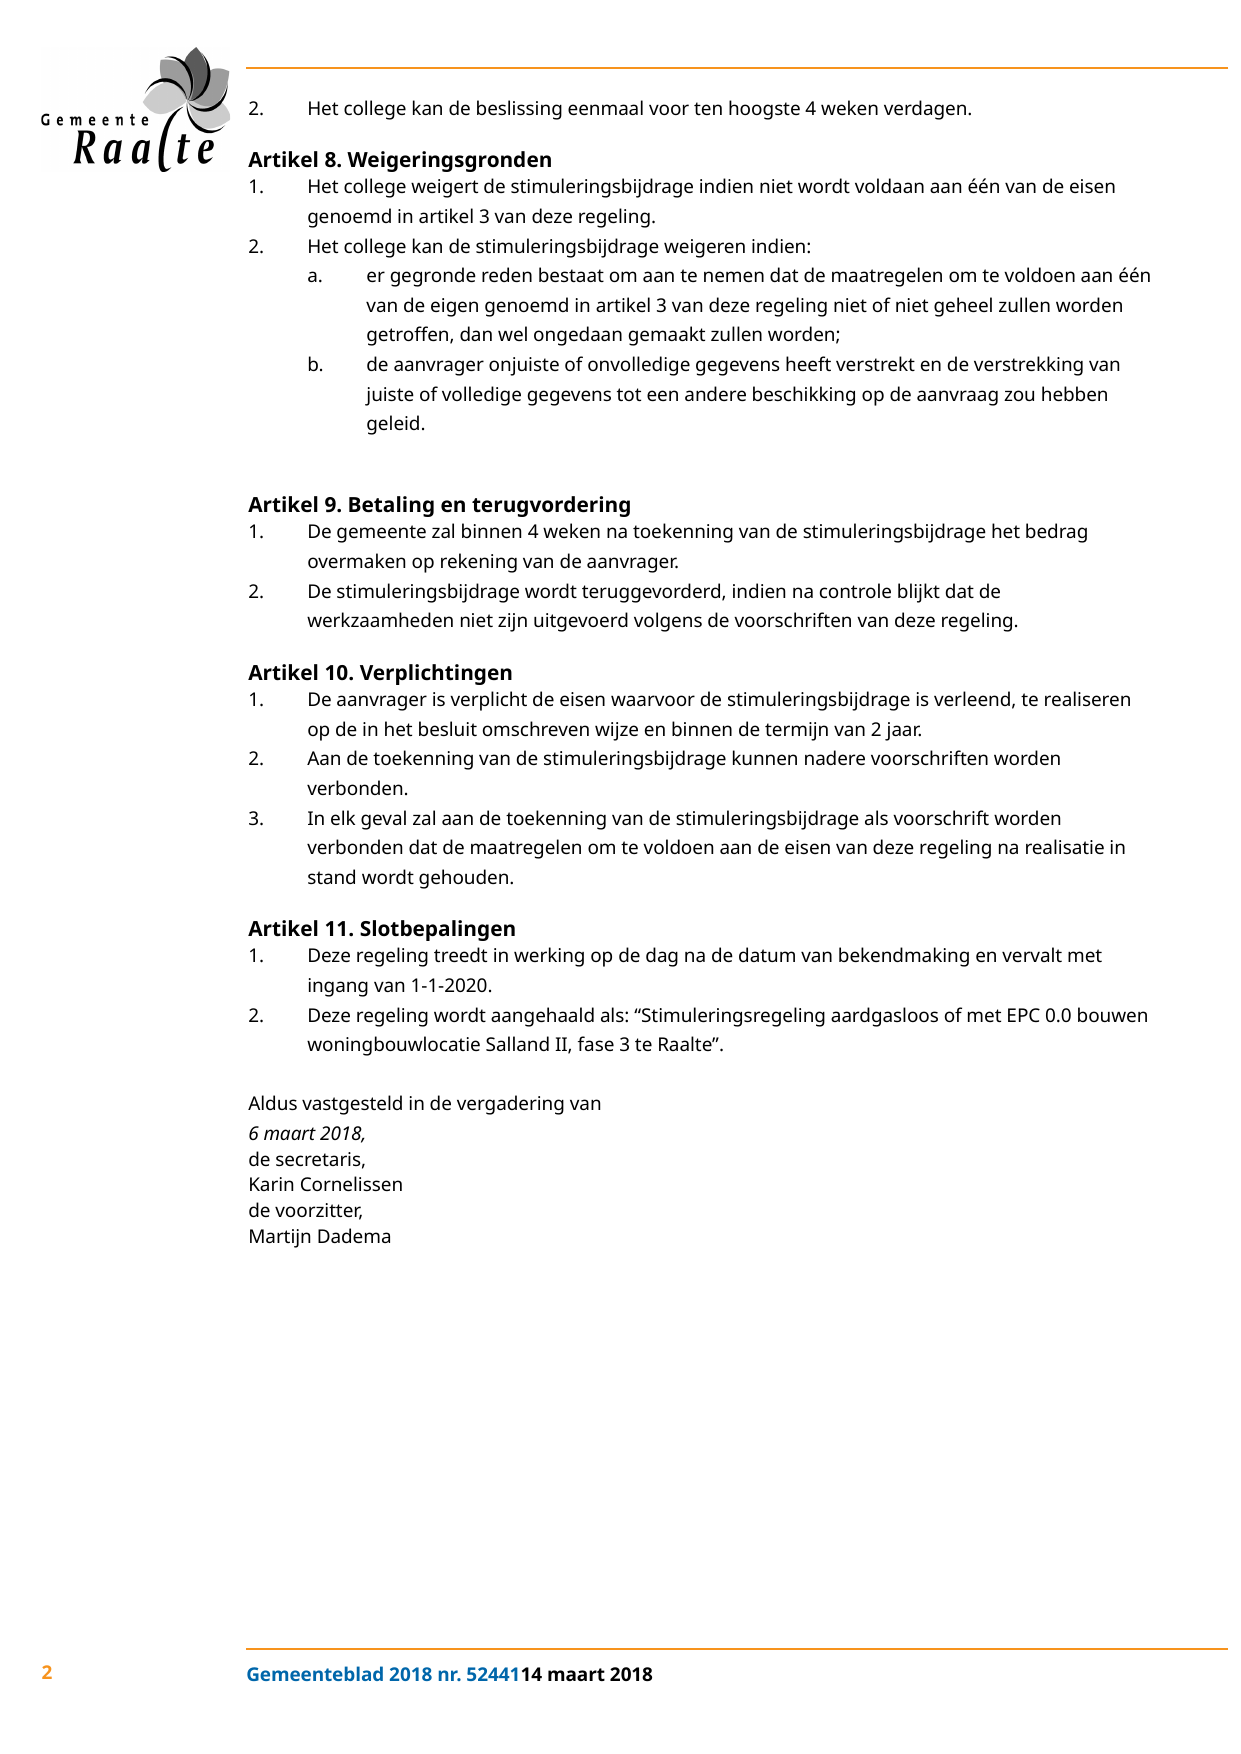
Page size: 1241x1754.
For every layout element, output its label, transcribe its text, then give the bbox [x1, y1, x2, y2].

list In elk geval zal aan de toekenning van de stimuleringsbijdrage als voorschrift worden verbonden dat de maatregelen om te voldoen aan de eisen van deze regeling na realisatie in stand wordt gehouden. [248, 805, 1152, 889]
list De aanvrager is verplicht de eisen waarvoor de stimuleringsbijdrage is verleend, te realiseren op de in het besluit omschreven wijze en binnen de termijn van 2 jaar. [248, 686, 1152, 742]
list Deze regeling wordt aangehaald als: “Stimuleringsregeling aardgasloos of met EPC 0.0 bouwen woningbouwlocatie Salland II, fase 3 te Raalte”. [248, 1002, 1152, 1057]
text Artikel 9. Betaling en terugvordering [248, 490, 1152, 519]
list Deze regeling treedt in werking op de dag na de datum van bekendmaking en vervalt met ingang van 1-1-2020. [248, 943, 1152, 998]
text de secretaris, [248, 1146, 1152, 1172]
text Karin Cornelissen [248, 1172, 1152, 1197]
list Het college kan de stimuleringsbijdrage weigeren indien: [248, 233, 1152, 258]
list Het college weigert de stimuleringsbijdrage indien niet wordt voldaan aan één van de eisen genoemd in artikel 3 van deze regeling. [248, 174, 1152, 229]
list De stimuleringsbijdrage wordt teruggevorderd, indien na controle blijkt dat de werkzaamheden niet zijn uitgevoerd volgens de voorschriften van deze regeling. [248, 578, 1152, 633]
text Artikel 8. Weigeringsgronden [248, 145, 1152, 174]
list er gegronde reden bestaat om aan te nemen dat de maatregelen om te voldoen aan één van de eigen genoemd in artikel 3 van deze regeling niet of niet geheel zullen worden getroffen, dan wel ongedaan gemaakt zullen worden; [307, 262, 1152, 347]
text Artikel 11. Slotbepalingen [248, 914, 1152, 943]
list Aan de toekenning van de stimuleringsbijdrage kunnen nadere voorschriften worden verbonden. [248, 746, 1152, 801]
text de voorzitter, [248, 1197, 1152, 1223]
list De gemeente zal binnen 4 weken na toekenning van de stimuleringsbijdrage het bedrag overmaken op rekening van de aanvrager. [248, 519, 1152, 574]
text Martijn Dadema [248, 1223, 1152, 1249]
list de aanvrager onjuiste of onvolledige gegevens heeft verstrekt en de verstrekking van juiste of volledige gegevens tot een andere beschikking op de aanvraag zou hebben geleid. [307, 351, 1152, 436]
picture [41, 47, 231, 172]
text Artikel 10. Verplichtingen [248, 658, 1152, 686]
list Het college kan de beslissing eenmaal voor ten hoogste 4 weken verdagen. [248, 95, 1152, 121]
text 6 maart 2018, [248, 1120, 1152, 1146]
text Aldus vastgesteld in de vergadering van [248, 1091, 1152, 1116]
